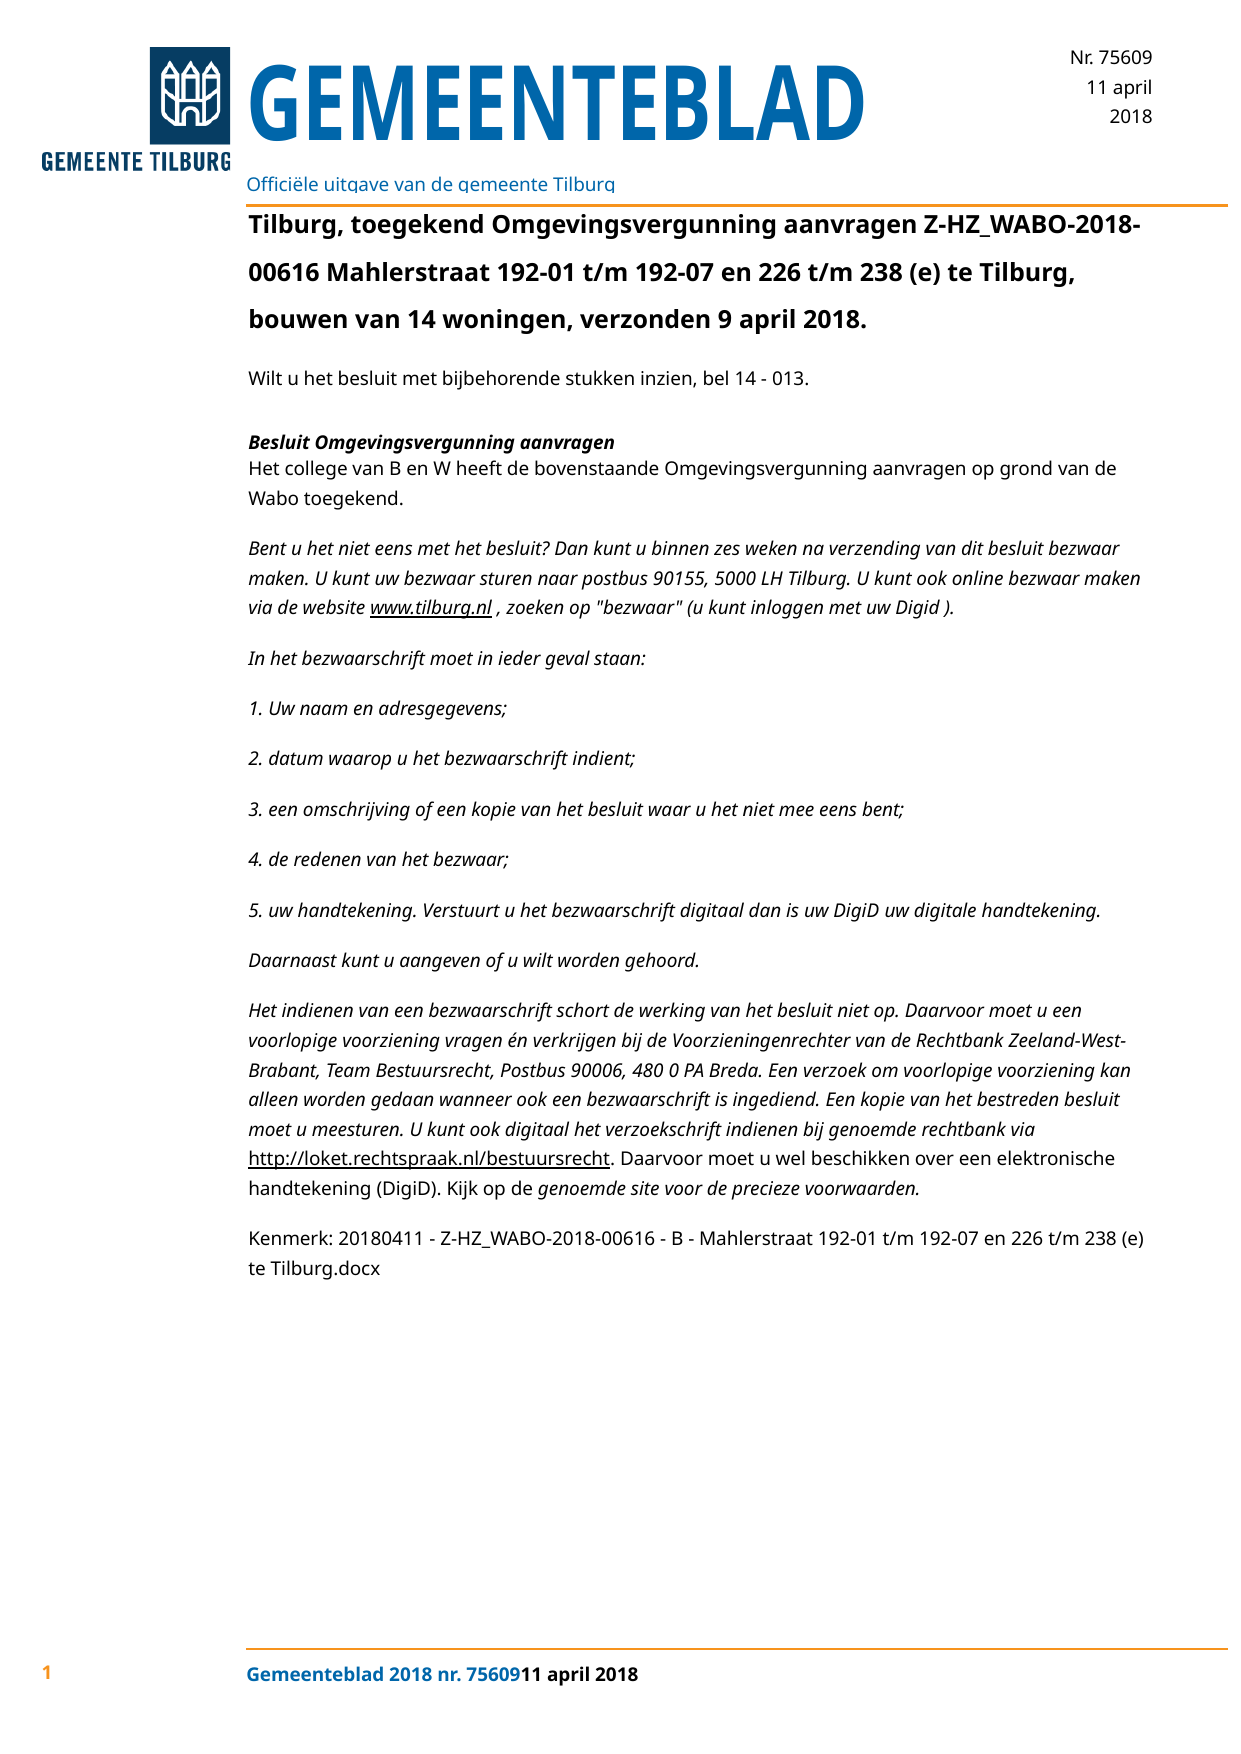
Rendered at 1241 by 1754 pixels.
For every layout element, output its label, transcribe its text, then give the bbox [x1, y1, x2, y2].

text Het indienen van een bezwaarschrift schort de werking van het besluit niet op. Daarvoor moet u een voorlopige voorziening vragen én verkrijgen bij de Voorzieningenrechter van de Rechtbank Zeeland-West-Brabant, Team Bestuursrecht, Postbus 90006, 480 0 PA Breda. Een verzoek om voorlopige voorziening kan alleen worden gedaan wanneer ook een bezwaarschrift is ingediend. Een kopie van het bestreden besluit moet u meesturen. U kunt ook digitaal het verzoekschrift indienen bij genoemde rechtbank via http://loket.rechtspraak.nl/bestuursrecht. Daarvoor moet u wel beschikken over een elektronische handtekening (DigiD). Kijk op de genoemde site voor de precieze voorwaarden. [248, 998, 1152, 1201]
text Wilt u het besluit met bijbehorende stukken inzien, bel 14 - 013. [248, 366, 1152, 391]
text 5. uw handtekening. Verstuurt u het bezwaarschrift digitaal dan is uw DigiD uw digitale handtekening. [248, 897, 1152, 923]
text 1. Uw naam en adresgegevens; [248, 695, 1152, 721]
text Bent u het niet eens met het besluit? Dan kunt u binnen zes weken na verzending van dit besluit bezwaar maken. U kunt uw bezwaar sturen naar postbus 90155, 5000 LH Tilburg. U kunt ook online bezwaar maken via de website www.tilburg.nl , zoeken op "bezwaar" (u kunt inloggen met uw Digid ). [248, 535, 1152, 620]
text Kenmerk: 20180411 - Z-HZ_WABO-2018-00616 - B - Mahlerstraat 192-01 t/m 192-07 en 226 t/m 238 (e) te Tilburg.docx [248, 1226, 1152, 1281]
text Besluit Omgevingsvergunning aanvragen [248, 429, 1152, 455]
text 4. de redenen van het bezwaar; [248, 846, 1152, 872]
text 2. datum waarop u het bezwaarschrift indient; [248, 746, 1152, 771]
text 3. een omschrijving of een kopie van het besluit waar u het niet mee eens bent; [248, 796, 1152, 822]
text Tilburg, toegekend Omgevingsvergunning aanvragen Z-HZ_WABO-2018-00616 Mahlerstraat 192-01 t/m 192-07 en 226 t/m 238 (e) te Tilburg, bouwen van 14 woningen, verzonden 9 april 2018. [248, 207, 1152, 336]
text Daarnaast kunt u aangeven of u wilt worden gehoord. [248, 947, 1152, 973]
text In het bezwaarschrift moet in ieder geval staan: [248, 645, 1152, 671]
picture [41, 47, 231, 172]
text Het college van B en W heeft de bovenstaande Omgevingsvergunning aanvragen op grond van de Wabo toegekend. [248, 455, 1152, 511]
